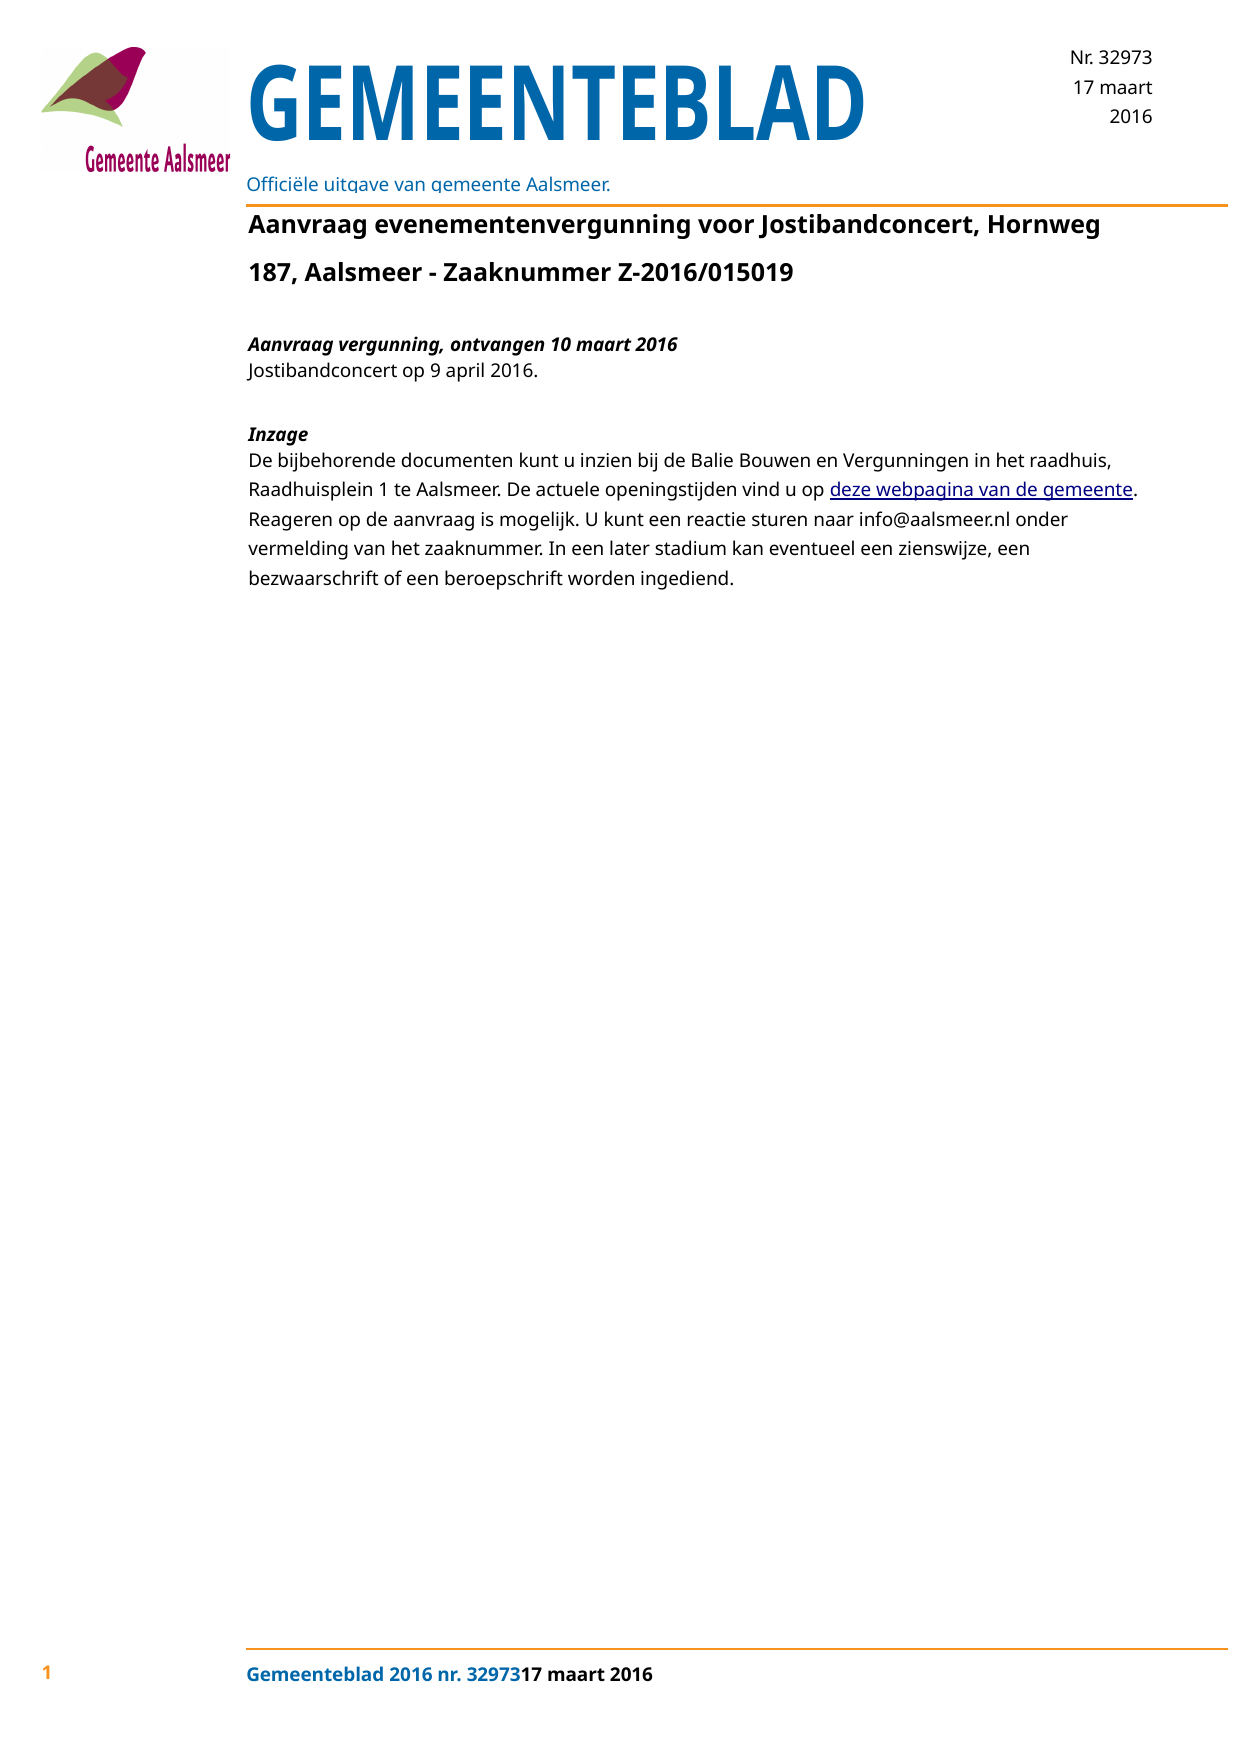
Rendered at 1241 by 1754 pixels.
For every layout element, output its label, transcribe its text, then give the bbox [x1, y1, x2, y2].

text De bijbehorende documenten kunt u inzien bij de Balie Bouwen en Vergunningen in het raadhuis, Raadhuisplein 1 te Aalsmeer. De actuele openingstijden vind u op deze webpagina van de gemeente. Reageren op de aanvraag is mogelijk. U kunt een reactie sturen naar info@aalsmeer.nl onder vermelding van het zaaknummer. In een later stadium kan eventueel een zienswijze, een bezwaarschrift of een beroepschrift worden ingediend. [248, 447, 1152, 591]
text ​ [248, 616, 1152, 641]
text Aanvraag evenementenvergunning voor Jostibandconcert, Hornweg 187, Aalsmeer - Zaaknummer Z-2016/015019 [248, 207, 1152, 288]
text Inzage [248, 421, 1152, 447]
picture [41, 47, 231, 172]
text Aanvraag vergunning, ontvangen 10 maart 2016 [248, 331, 1152, 357]
text Jostibandconcert op 9 april 2016. [248, 357, 1152, 383]
